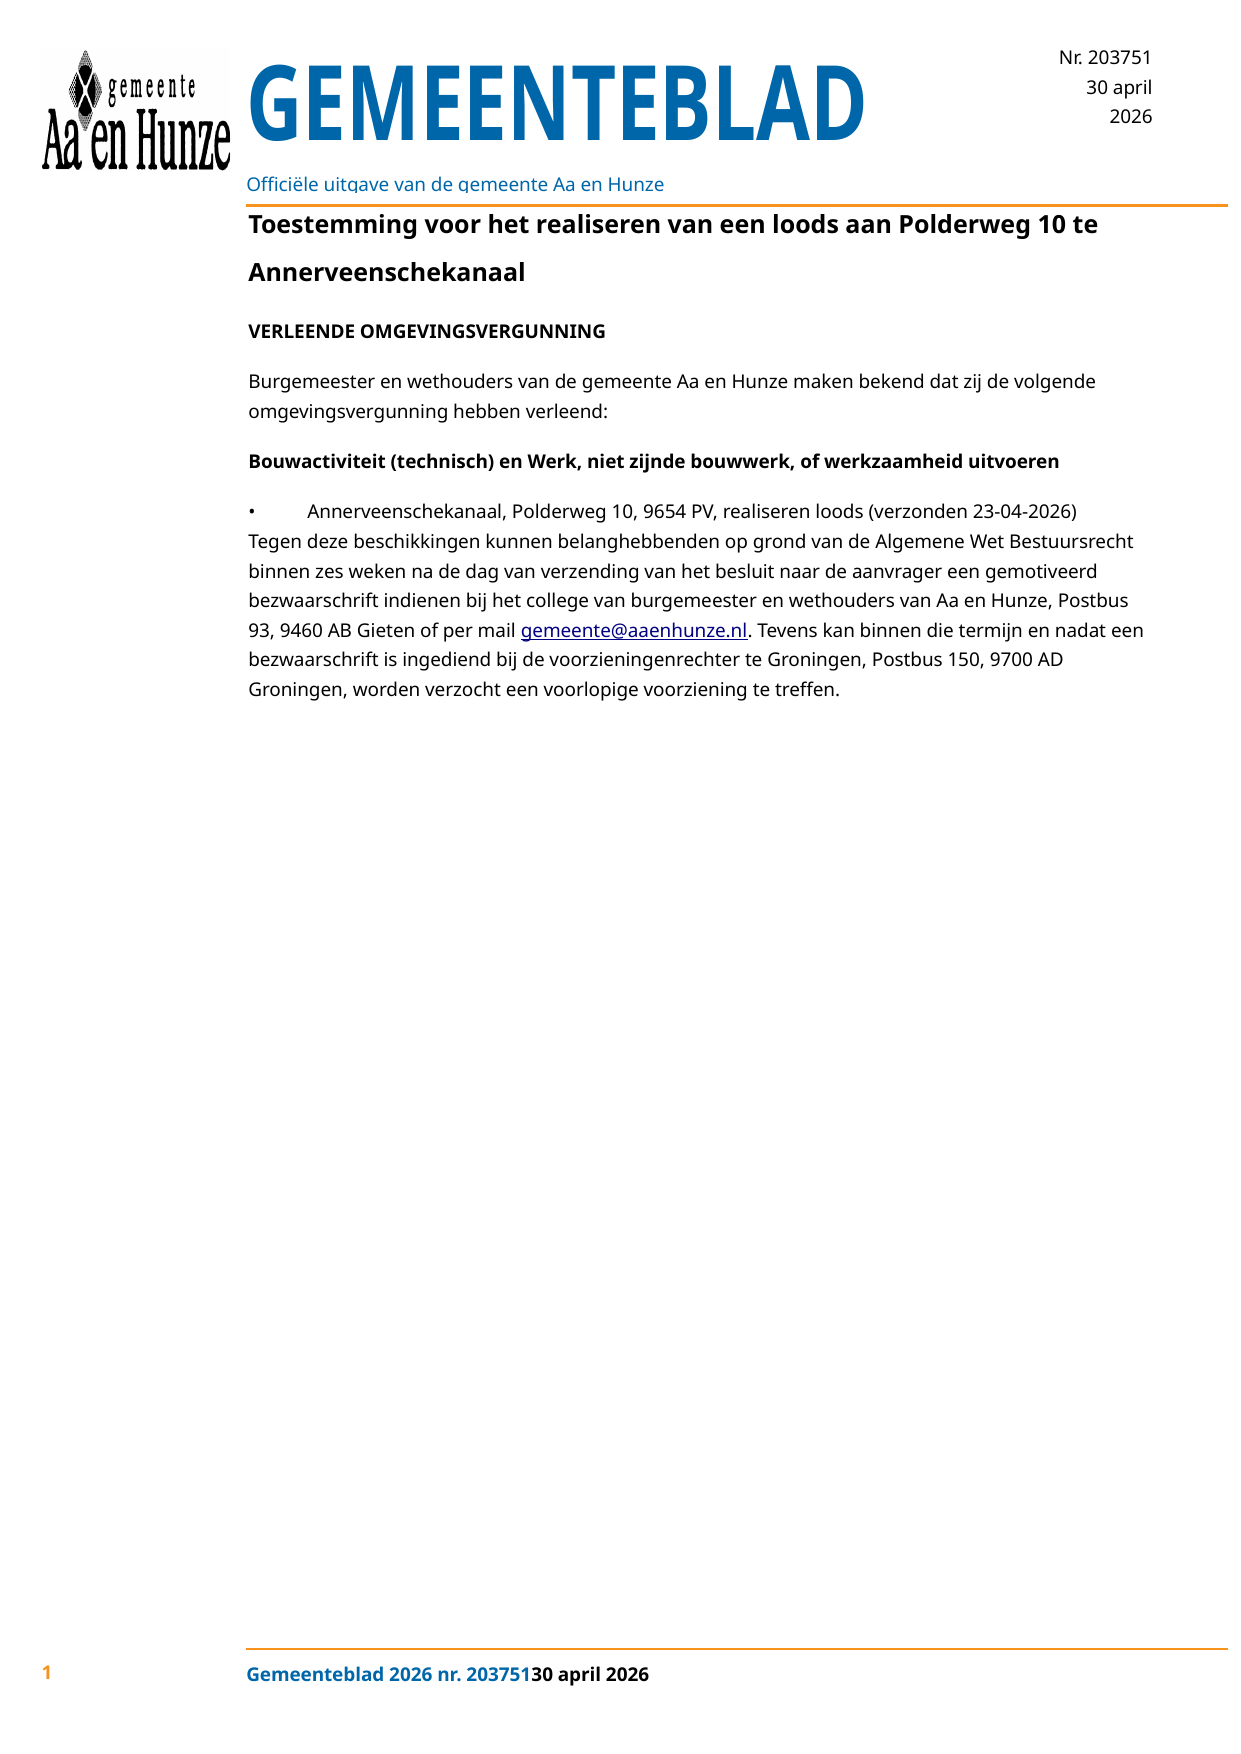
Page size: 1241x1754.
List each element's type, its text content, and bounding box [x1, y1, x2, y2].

text Bouwactiviteit (technisch) en Werk, niet zijnde bouwwerk, of werkzaamheid uitvoeren [248, 448, 1152, 474]
text Tegen deze beschikkingen kunnen belanghebbenden op grond van de Algemene Wet Bestuursrecht binnen zes weken na de dag van verzending van het besluit naar de aanvrager een gemotiveerd bezwaarschrift indienen bij het college van burgemeester en wethouders van Aa en Hunze, Postbus 93, 9460 AB Gieten of per mail gemeente@aaenhunze.nl. Tevens kan binnen die termijn en nadat een bezwaarschrift is ingediend bij de voorzieningenrechter te Groningen, Postbus 150, 9700 AD Groningen, worden verzocht een voorlopige voorziening te treffen. [248, 528, 1152, 702]
list Annerveenschekanaal, Polderweg 10, 9654 PV, realiseren loods (verzonden 23-04-2026) [248, 499, 1152, 524]
text Burgemeester en wethouders van de gemeente Aa en Hunze maken bekend dat zij de volgende omgevingsvergunning hebben verleend: [248, 368, 1152, 424]
text Toestemming voor het realiseren van een loods aan Polderweg 10 te Annerveenschekanaal [248, 207, 1152, 288]
picture [41, 47, 231, 172]
text VERLEENDE OMGEVINGSVERGUNNING [248, 318, 1152, 344]
